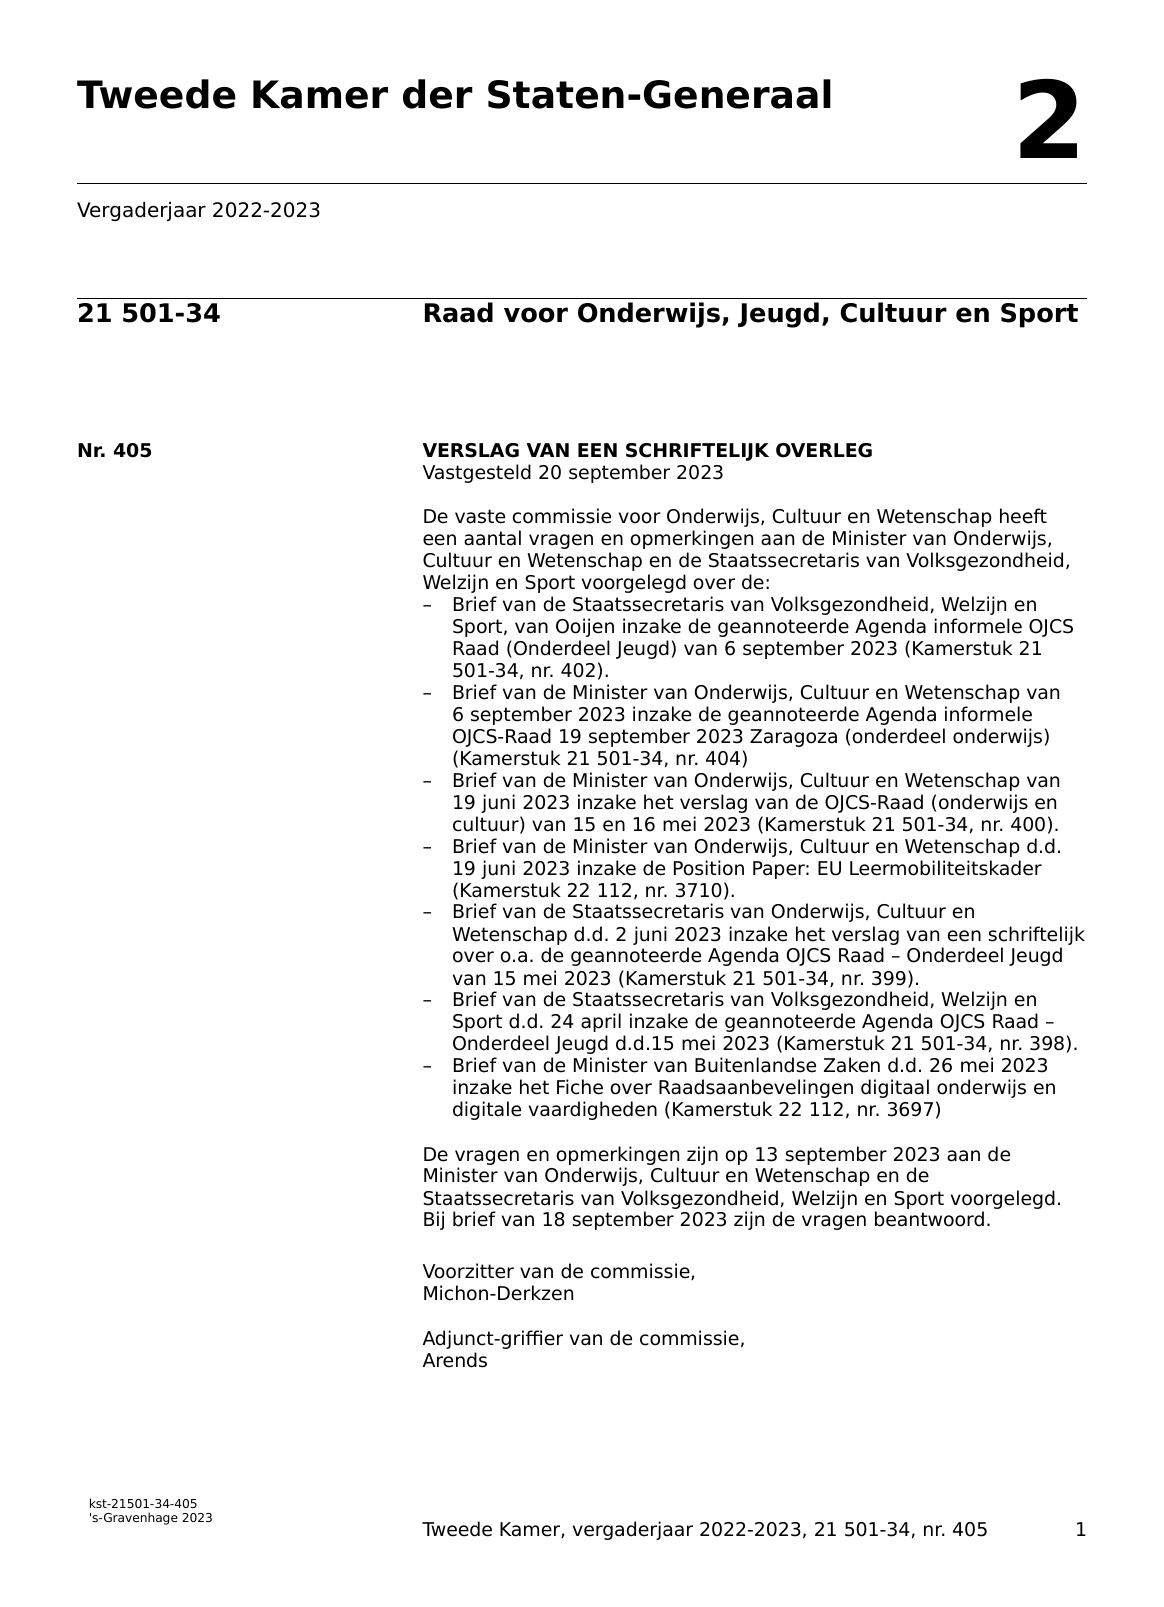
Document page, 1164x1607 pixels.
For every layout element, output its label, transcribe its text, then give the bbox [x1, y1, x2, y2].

text – Brief van de Minister van Onderwijs, Cultuur en Wetenschap d.d. 19 juni 2023 inzake de Position Paper: EU Leermobiliteitskader (Kamerstuk 22 112, nr. 3710). [422, 836, 1087, 901]
text De vragen en opmerkingen zijn op 13 september 2023 aan de Minister van Onderwijs, Cultuur en Wetenschap en de Staatssecretaris van Volksgezondheid, Welzijn en Sport voorgelegd. Bij brief van 18 september 2023 zijn de vragen beantwoord. [422, 1143, 1087, 1231]
text – Brief van de Staatssecretaris van Volksgezondheid, Welzijn en Sport d.d. 24 april inzake de geannoteerde Agenda OJCS Raad – Onderdeel Jeugd d.d.15 mei 2023 (Kamerstuk 21 501-34, nr. 398). [422, 989, 1087, 1055]
table_header Tweede Kamer der Staten-Generaal [77, 59, 886, 183]
text – Brief van de Minister van Onderwijs, Cultuur en Wetenschap van 19 juni 2023 inzake het verslag van de OJCS-Raad (onderwijs en cultuur) van 15 en 16 mei 2023 (Kamerstuk 21 501-34, nr. 400). [422, 769, 1087, 836]
text Voorzitter van de commissie, Michon-Derkzen [422, 1261, 1087, 1305]
subtitle Nr. 405 VERSLAG VAN EEN SCHRIFTELIJK OVERLEG [77, 440, 1087, 462]
text 's-Gravenhage 2023 [88, 1511, 323, 1525]
text De vaste commissie voor Onderwijs, Cultuur en Wetenschap heeft een aantal vragen en opmerkingen aan de Minister van Onderwijs, Cultuur en Wetenschap en de Staatssecretaris van Volksgezondheid, Welzijn en Sport voorgelegd over de: [422, 506, 1087, 594]
text – Brief van de Staatssecretaris van Volksgezondheid, Welzijn en Sport, van Ooijen inzake de geannoteerde Agenda informele OJCS Raad (Onderdeel Jeugd) van 6 september 2023 (Kamerstuk 21 501-34, nr. 402). [422, 594, 1087, 682]
text Adjunct-griffier van de commissie, Arends [422, 1327, 1087, 1371]
table_header 2 [886, 59, 1087, 183]
text Vastgesteld 20 september 2023 [422, 462, 1087, 484]
table_cell Vergaderjaar 2022-2023 [77, 184, 1087, 298]
text – Brief van de Minister van Buitenlandse Zaken d.d. 26 mei 2023 inzake het Fiche over Raadsaanbevelingen digitaal onderwijs en digitale vaardigheden (Kamerstuk 22 112, nr. 3697) [422, 1055, 1087, 1121]
subtitle 21 501-34 Raad voor Onderwijs, Jeugd, Cultuur en Sport [77, 299, 1087, 329]
text – Brief van de Minister van Onderwijs, Cultuur en Wetenschap van 6 september 2023 inzake de geannoteerde Agenda informele OJCS-Raad 19 september 2023 Zaragoza (onderdeel onderwijs) (Kamerstuk 21 501-34, nr. 404) [422, 682, 1087, 769]
text kst-21501-34-405 [88, 1497, 323, 1511]
text – Brief van de Staatssecretaris van Onderwijs, Cultuur en Wetenschap d.d. 2 juni 2023 inzake het verslag van een schriftelijk over o.a. de geannoteerde Agenda OJCS Raad – Onderdeel Jeugd van 15 mei 2023 (Kamerstuk 21 501-34, nr. 399). [422, 901, 1087, 989]
